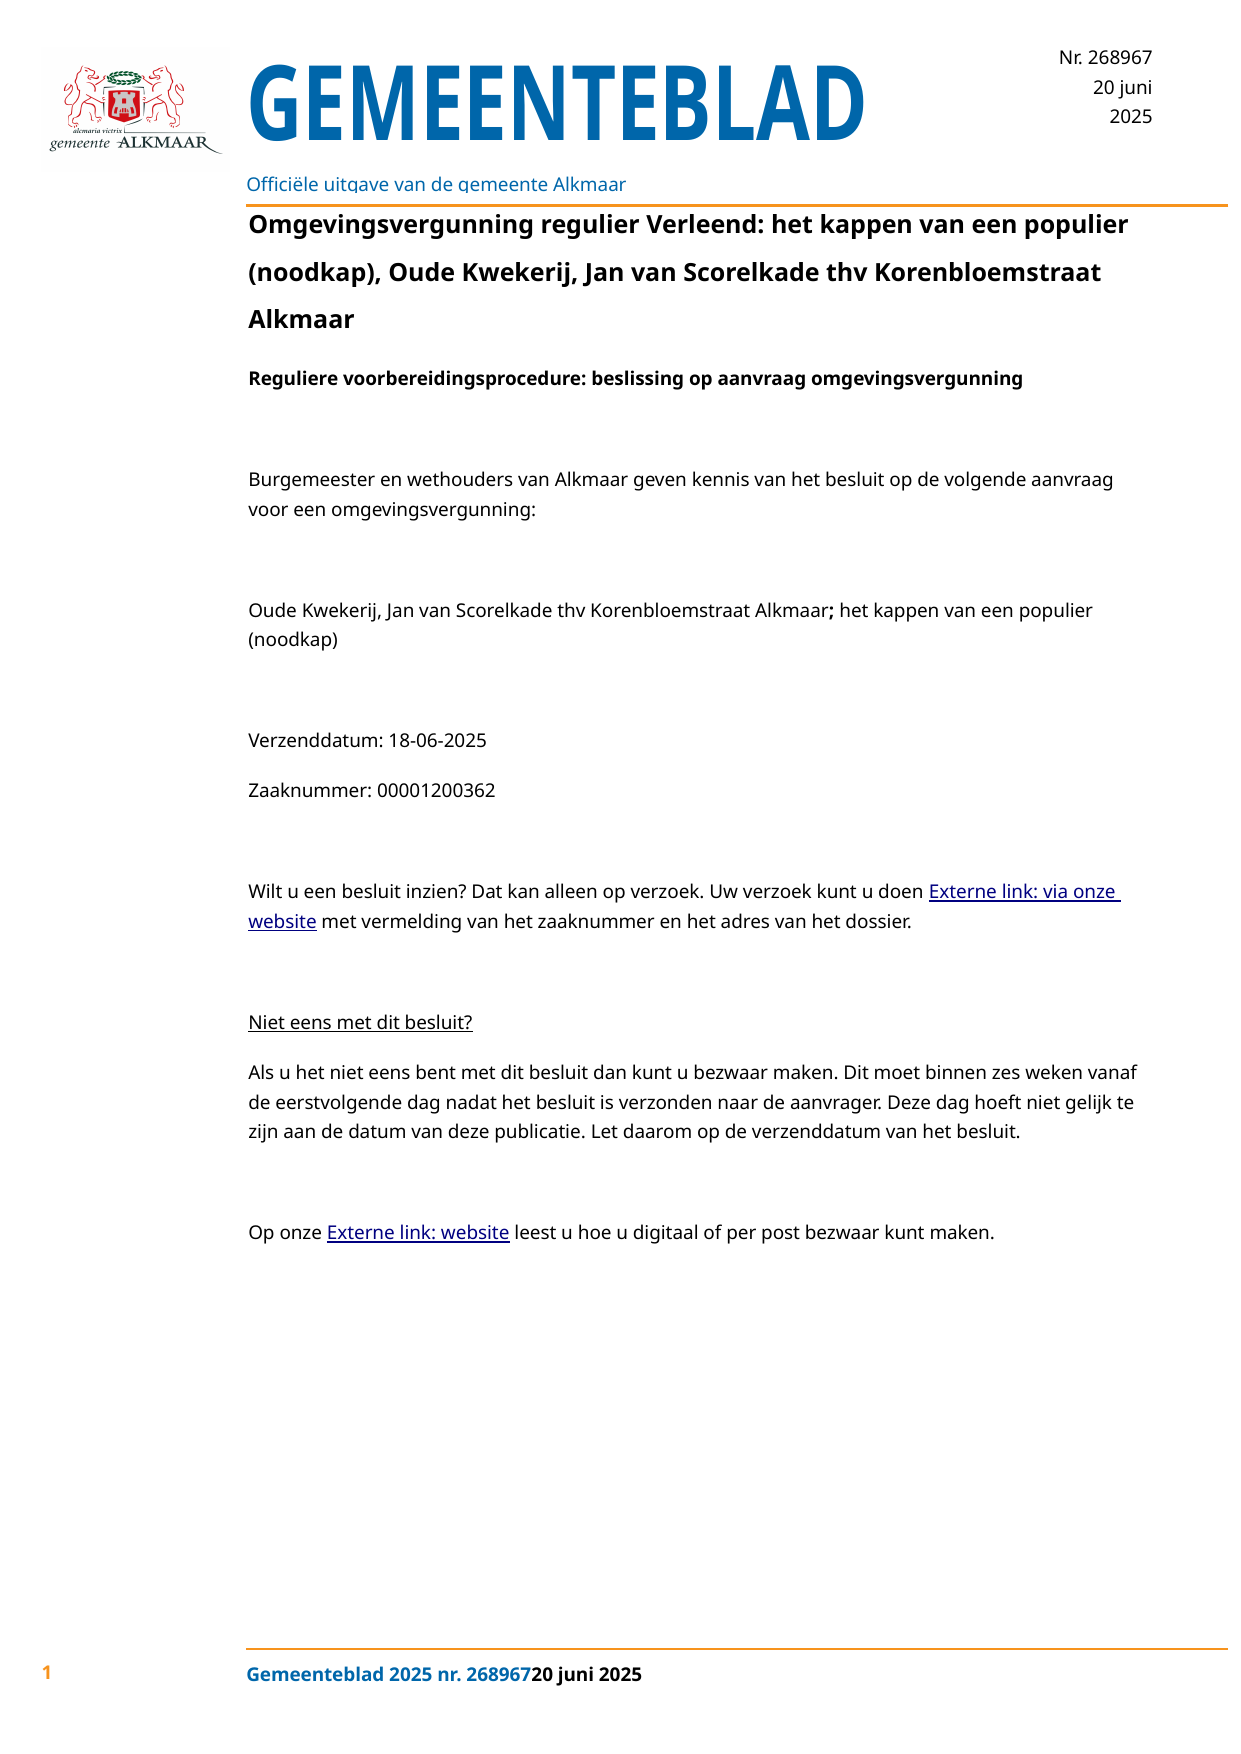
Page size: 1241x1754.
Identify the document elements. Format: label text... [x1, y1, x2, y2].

text Op onze Externe link: website leest u hoe u digitaal of per post bezwaar kunt maken. [248, 1219, 1152, 1245]
text Omgevingsvergunning regulier Verleend: het kappen van een populier (noodkap), Oude Kwekerij, Jan van Scorelkade thv Korenbloemstraat Alkmaar [248, 207, 1152, 336]
text Als u het niet eens bent met dit besluit dan kunt u bezwaar maken. Dit moet binnen zes weken vanaf de eerstvolgende dag nadat het besluit is verzonden naar de aanvrager. Deze dag hoeft niet gelijk te zijn aan de datum van deze publicatie. Let daarom op de verzenddatum van het besluit. [248, 1059, 1152, 1144]
text Burgemeester en wethouders van Alkmaar geven kennis van het besluit op de volgende aanvraag voor een omgevingsvergunning: [248, 466, 1152, 522]
text Reguliere voorbereidingsprocedure: beslissing op aanvraag omgevingsvergunning [248, 366, 1152, 391]
text Wilt u een besluit inzien? Dat kan alleen op verzoek. Uw verzoek kunt u doen Externe link: via onze website met vermelding van het zaaknummer en het adres van het dossier. [248, 878, 1152, 934]
text Niet eens met dit besluit? [248, 1009, 1152, 1034]
text Verzenddatum: 18-06-2025 [248, 727, 1152, 753]
picture [41, 47, 231, 172]
text Zaaknummer: 00001200362 [248, 778, 1152, 803]
text Oude Kwekerij, Jan van Scorelkade thv Korenbloemstraat Alkmaar; het kappen van een populier (noodkap) [248, 597, 1152, 652]
